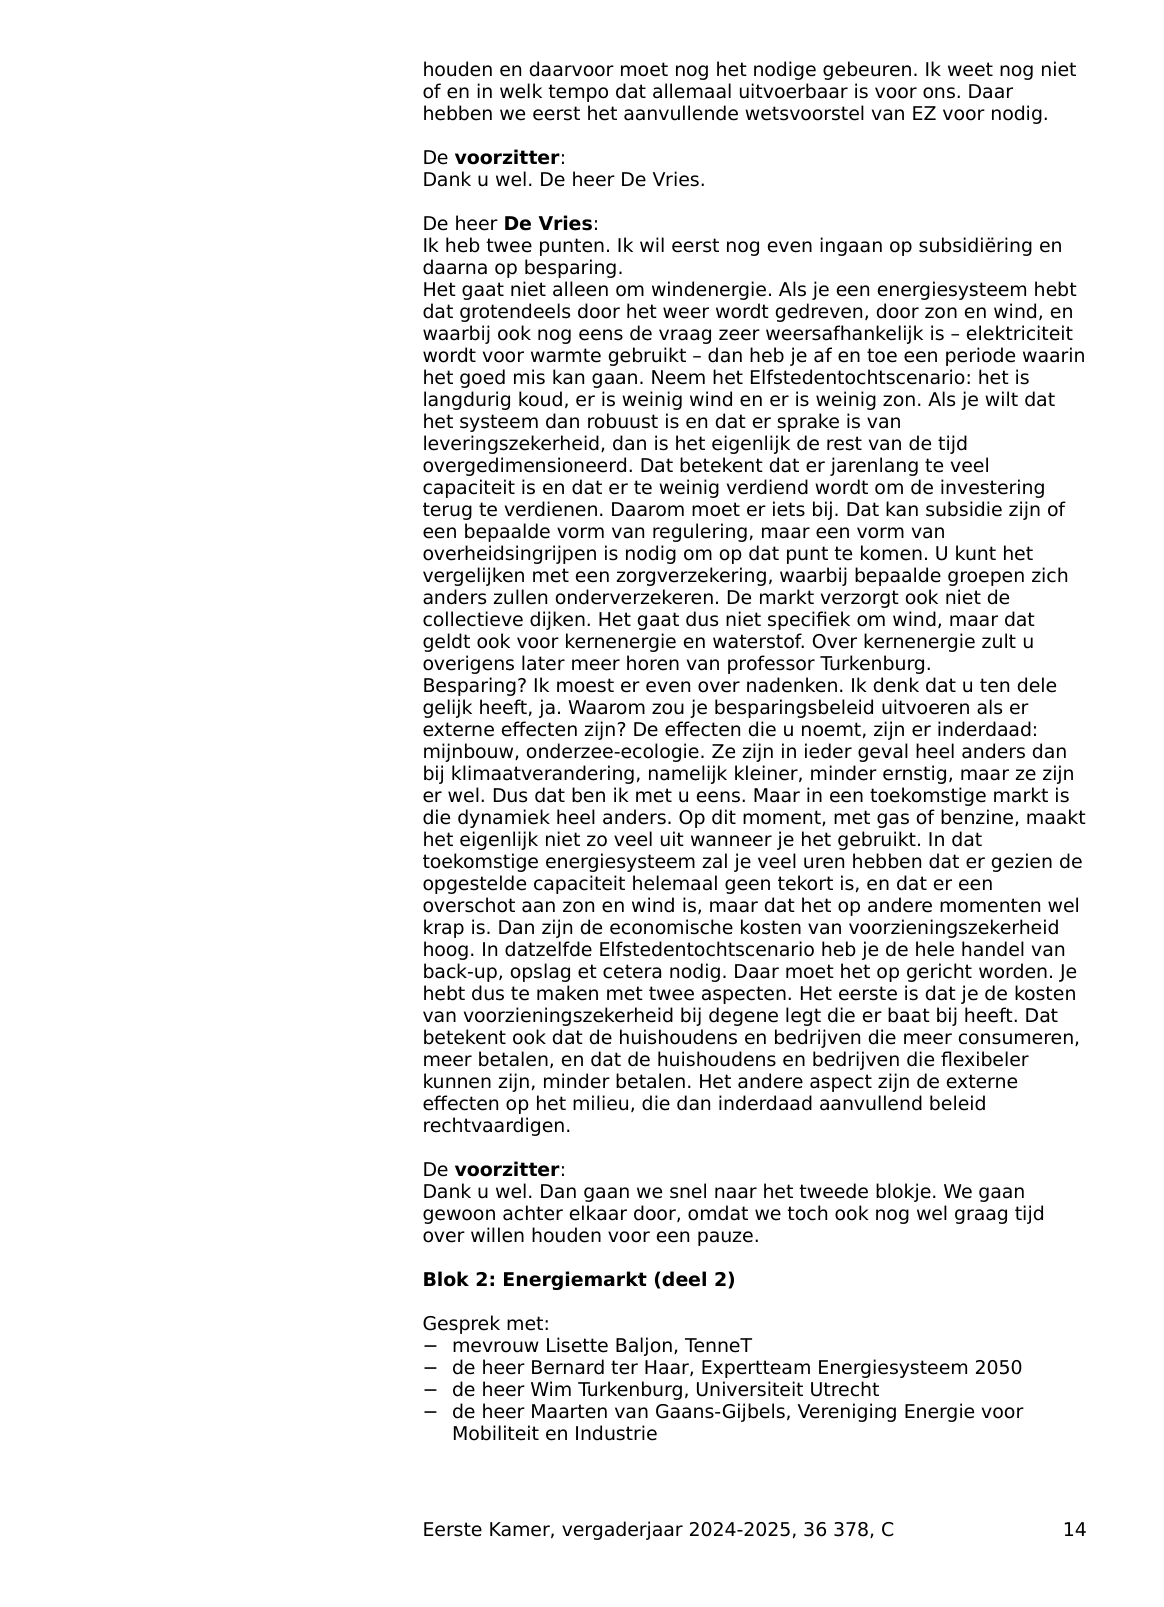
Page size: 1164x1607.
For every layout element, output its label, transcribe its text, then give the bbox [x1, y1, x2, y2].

text De heer De Vries: [422, 213, 1087, 235]
text − de heer Maarten van Gaans-Gijbels, Vereniging Energie voor Mobiliteit en Industrie [422, 1401, 1087, 1445]
text Dank u wel. De heer De Vries. [422, 169, 1087, 191]
subtitle Blok 2: Energiemarkt (deel 2) [422, 1269, 1087, 1291]
text Besparing? Ik moest er even over nadenken. Ik denk dat u ten dele gelijk heeft, ja. Waarom zou je besparingsbeleid uitvoeren als er externe effecten zijn? De effecten die u noemt, zijn er inderdaad: mijnbouw, onderzee-ecologie. Ze zijn in ieder geval heel anders dan bij klimaatverandering, namelijk kleiner, minder ernstig, maar ze zijn er wel. Dus dat ben ik met u eens. Maar in een toekomstige markt is die dynamiek heel anders. Op dit moment, met gas of benzine, maakt het eigenlijk niet zo veel uit wanneer je het gebruikt. In dat toekomstige energiesysteem zal je veel uren hebben dat er gezien de opgestelde capaciteit helemaal geen tekort is, en dat er een overschot aan zon en wind is, maar dat het op andere momenten wel krap is. Dan zijn de economische kosten van voorzieningszekerheid hoog. In datzelfde Elfstedentochtscenario heb je de hele handel van back-up, opslag et cetera nodig. Daar moet het op gericht worden. Je hebt dus te maken met twee aspecten. Het eerste is dat je de kosten van voorzieningszekerheid bij degene legt die er baat bij heeft. Dat betekent ook dat de huishoudens en bedrijven die meer consumeren, meer betalen, en dat de huishoudens en bedrijven die flexibeler kunnen zijn, minder betalen. Het andere aspect zijn de externe effecten op het milieu, die dan inderdaad aanvullend beleid rechtvaardigen. [422, 675, 1087, 1136]
text − mevrouw Lisette Baljon, TenneT [422, 1335, 1087, 1357]
text houden en daarvoor moet nog het nodige gebeuren. Ik weet nog niet of en in welk tempo dat allemaal uitvoerbaar is voor ons. Daar hebben we eerst het aanvullende wetsvoorstel van EZ voor nodig. [422, 59, 1087, 125]
text De voorzitter: [422, 1159, 1087, 1181]
text Het gaat niet alleen om windenergie. Als je een energiesysteem hebt dat grotendeels door het weer wordt gedreven, door zon en wind, en waarbij ook nog eens de vraag zeer weersafhankelijk is – elektriciteit wordt voor warmte gebruikt – dan heb je af en toe een periode waarin het goed mis kan gaan. Neem het Elfstedentochtscenario: het is langdurig koud, er is weinig wind en er is weinig zon. Als je wilt dat het systeem dan robuust is en dat er sprake is van leveringszekerheid, dan is het eigenlijk de rest van de tijd overgedimensioneerd. Dat betekent dat er jarenlang te veel capaciteit is en dat er te weinig verdiend wordt om de investering terug te verdienen. Daarom moet er iets bij. Dat kan subsidie zijn of een bepaalde vorm van regulering, maar een vorm van overheidsingrijpen is nodig om op dat punt te komen. U kunt het vergelijken met een zorgverzekering, waarbij bepaalde groepen zich anders zullen onderverzekeren. De markt verzorgt ook niet de collectieve dijken. Het gaat dus niet specifiek om wind, maar dat geldt ook voor kernenergie en waterstof. Over kernenergie zult u overigens later meer horen van professor Turkenburg. [422, 279, 1087, 675]
text Ik heb twee punten. Ik wil eerst nog even ingaan op subsidiëring en daarna op besparing. [422, 235, 1087, 279]
text − de heer Bernard ter Haar, Expertteam Energiesysteem 2050 [422, 1357, 1087, 1379]
text De voorzitter: [422, 147, 1087, 169]
text Gesprek met: [422, 1313, 1087, 1335]
text Dank u wel. Dan gaan we snel naar het tweede blokje. We gaan gewoon achter elkaar door, omdat we toch ook nog wel graag tijd over willen houden voor een pauze. [422, 1181, 1087, 1247]
text − de heer Wim Turkenburg, Universiteit Utrecht [422, 1379, 1087, 1401]
